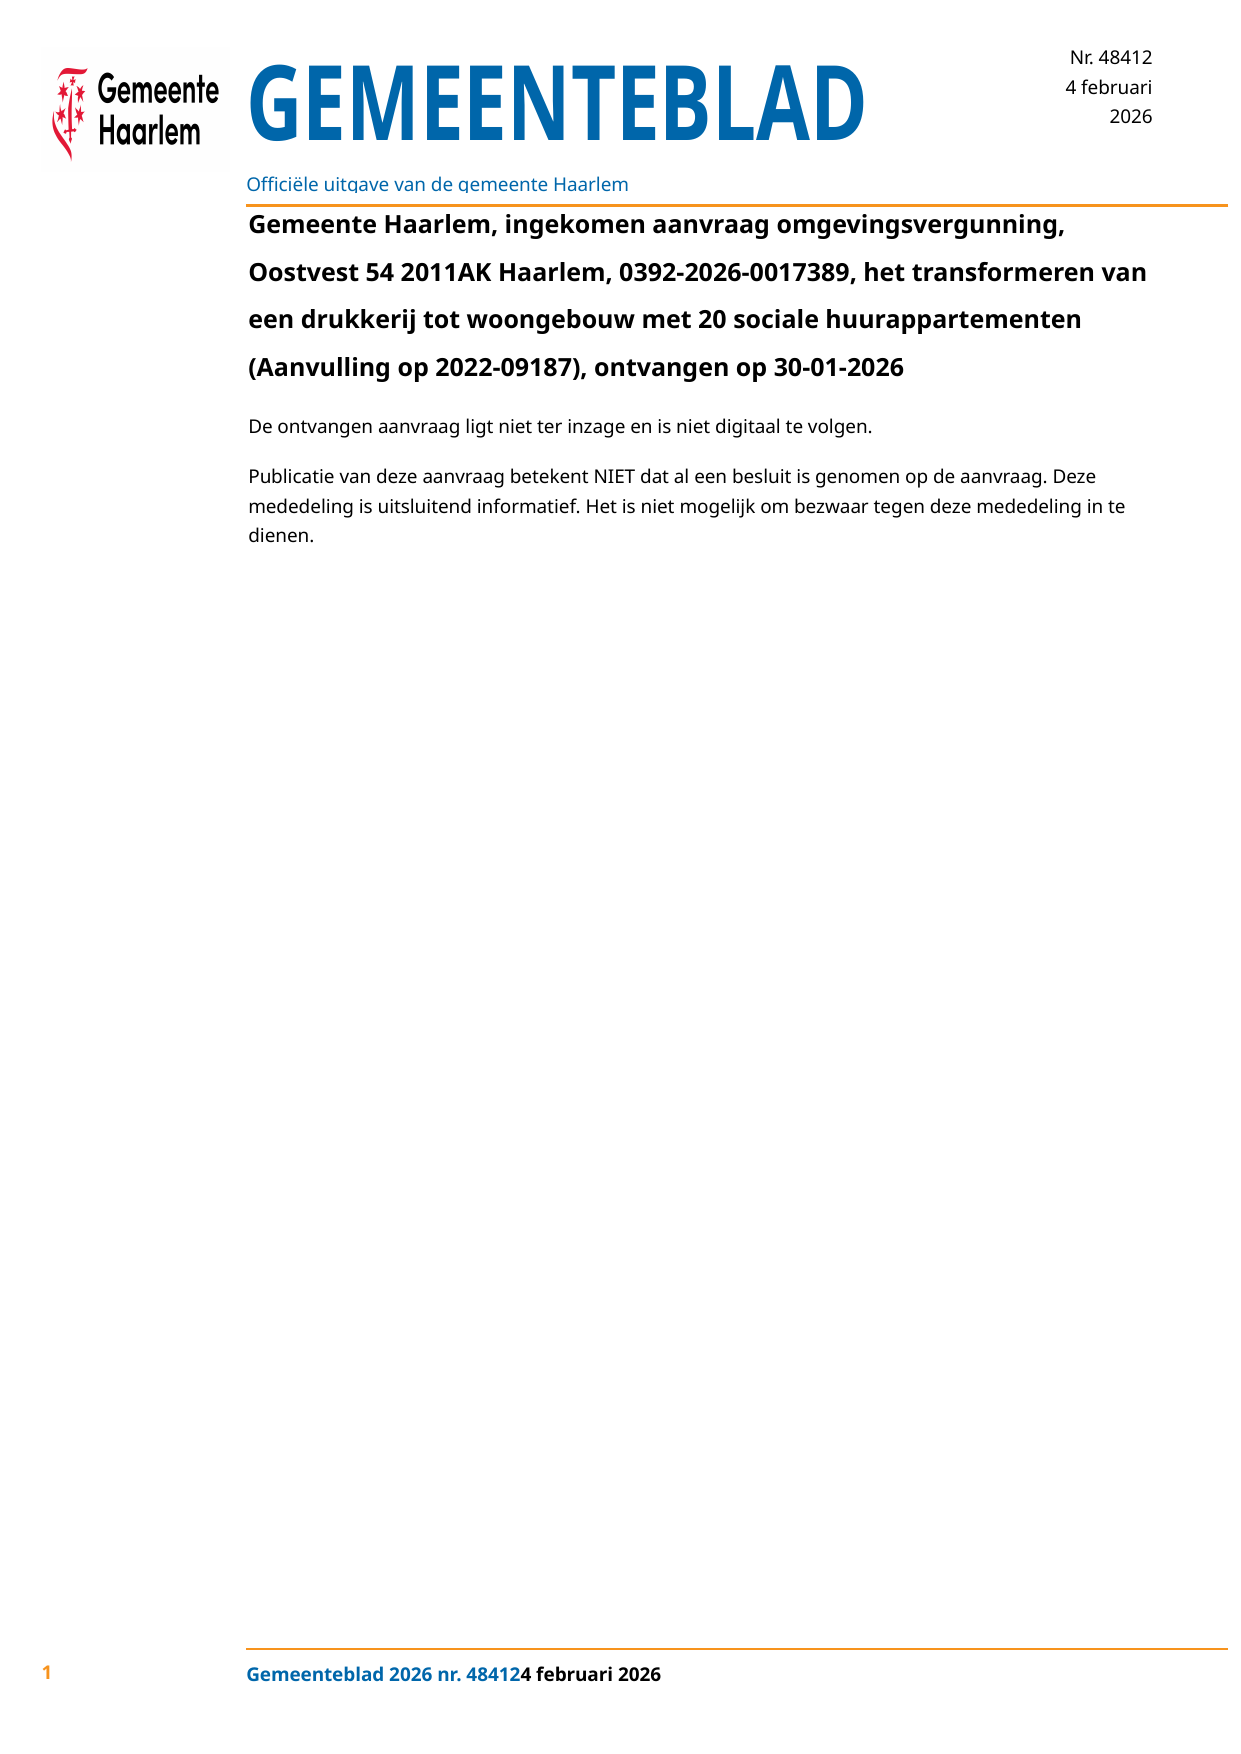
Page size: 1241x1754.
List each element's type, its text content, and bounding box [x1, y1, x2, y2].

text Gemeente Haarlem, ingekomen aanvraag omgevingsvergunning, Oostvest 54 2011AK Haarlem, 0392-2026-0017389, het transformeren van een drukkerij tot woongebouw met 20 sociale huurappartementen (Aanvulling op 2022-09187), ontvangen op 30-01-2026 [248, 207, 1152, 384]
text De ontvangen aanvraag ligt niet ter inzage en is niet digitaal te volgen. [248, 413, 1152, 439]
picture [41, 47, 231, 172]
text Publicatie van deze aanvraag betekent NIET dat al een besluit is genomen op de aanvraag. Deze mededeling is uitsluitend informatief. Het is niet mogelijk om bezwaar tegen deze mededeling in te dienen. [248, 463, 1152, 548]
